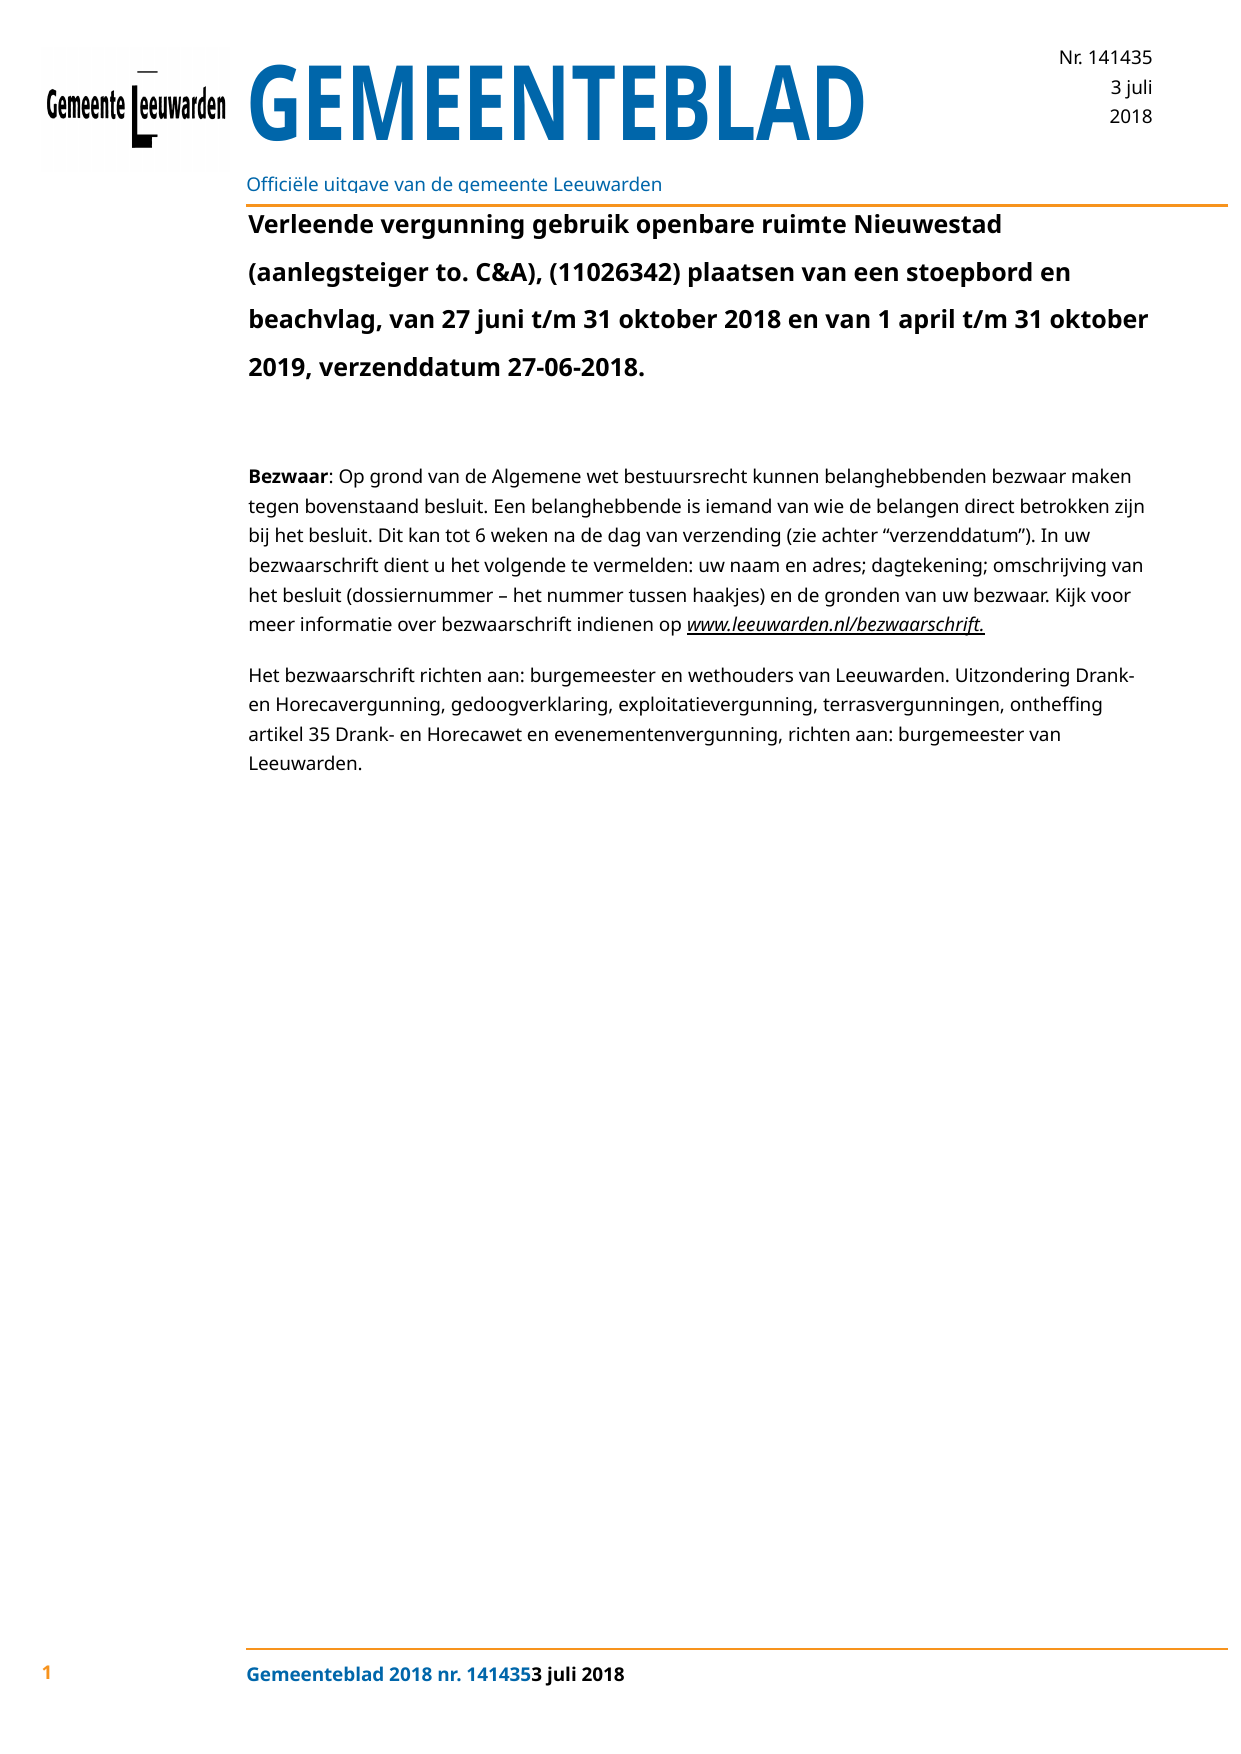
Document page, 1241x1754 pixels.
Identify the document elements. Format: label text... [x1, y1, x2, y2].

text Bezwaar: Op grond van de Algemene wet bestuursrecht kunnen belanghebbenden bezwaar maken tegen bovenstaand besluit. Een belanghebbende is iemand van wie de belangen direct betrokken zijn bij het besluit. Dit kan tot 6 weken na de dag van verzending (zie achter “verzenddatum”). In uw bezwaarschrift dient u het volgende te vermelden: uw naam en adres; dagtekening; omschrijving van het besluit (dossiernummer – het nummer tussen haakjes) en de gronden van uw bezwaar. Kijk voor meer informatie over bezwaarschrift indienen op www.leeuwarden.nl/bezwaarschrift. [248, 463, 1152, 637]
text Verleende vergunning gebruik openbare ruimte Nieuwestad (aanlegsteiger to. C&A), (11026342) plaatsen van een stoepbord en beachvlag, van 27 juni t/m 31 oktober 2018 en van 1 april t/m 31 oktober 2019, verzenddatum 27-06-2018. [248, 207, 1152, 384]
text Het bezwaarschrift richten aan: burgemeester en wethouders van Leeuwarden. Uitzondering Drank- en Horecavergunning, gedoogverklaring, exploitatievergunning, terrasvergunningen, ontheffing artikel 35 Drank- en Horecawet en evenementenvergunning, richten aan: burgemeester van Leeuwarden. [248, 662, 1152, 776]
picture [41, 47, 231, 172]
